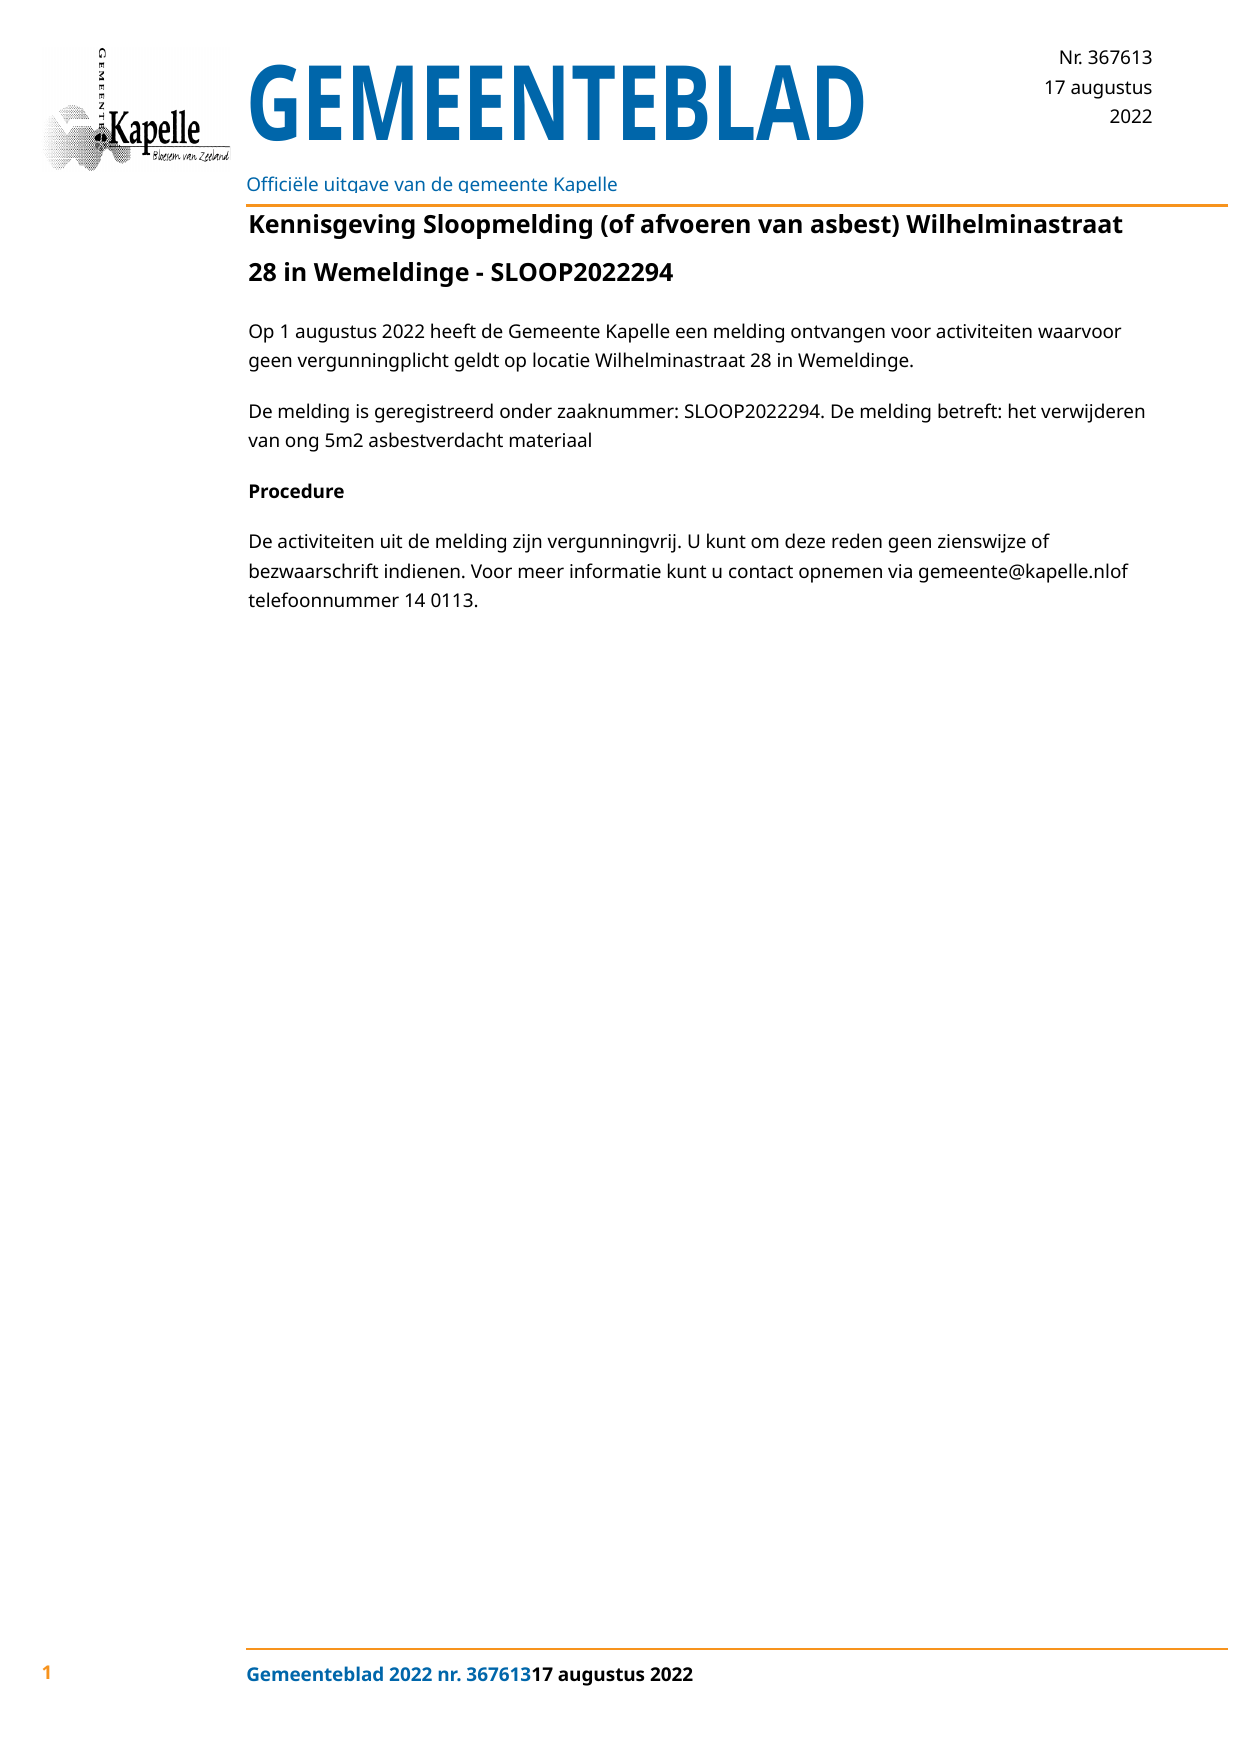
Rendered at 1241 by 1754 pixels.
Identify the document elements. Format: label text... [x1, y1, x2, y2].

text Procedure [248, 478, 1152, 504]
text De melding is geregistreerd onder zaaknummer: SLOOP2022294. De melding betreft: het verwijderen van ong 5m2 asbestverdacht materiaal [248, 398, 1152, 453]
text Kennisgeving Sloopmelding (of afvoeren van asbest) Wilhelminastraat 28 in Wemeldinge - SLOOP2022294 [248, 207, 1152, 288]
text De activiteiten uit de melding zijn vergunningvrij. U kunt om deze reden geen zienswijze of bezwaarschrift indienen. Voor meer informatie kunt u contact opnemen via gemeente@kapelle.nlof telefoonnummer 14 0113. [248, 528, 1152, 613]
text Op 1 augustus 2022 heeft de Gemeente Kapelle een melding ontvangen voor activiteiten waarvoor geen vergunningplicht geldt op locatie Wilhelminastraat 28 in Wemeldinge. [248, 318, 1152, 373]
picture [41, 47, 231, 172]
